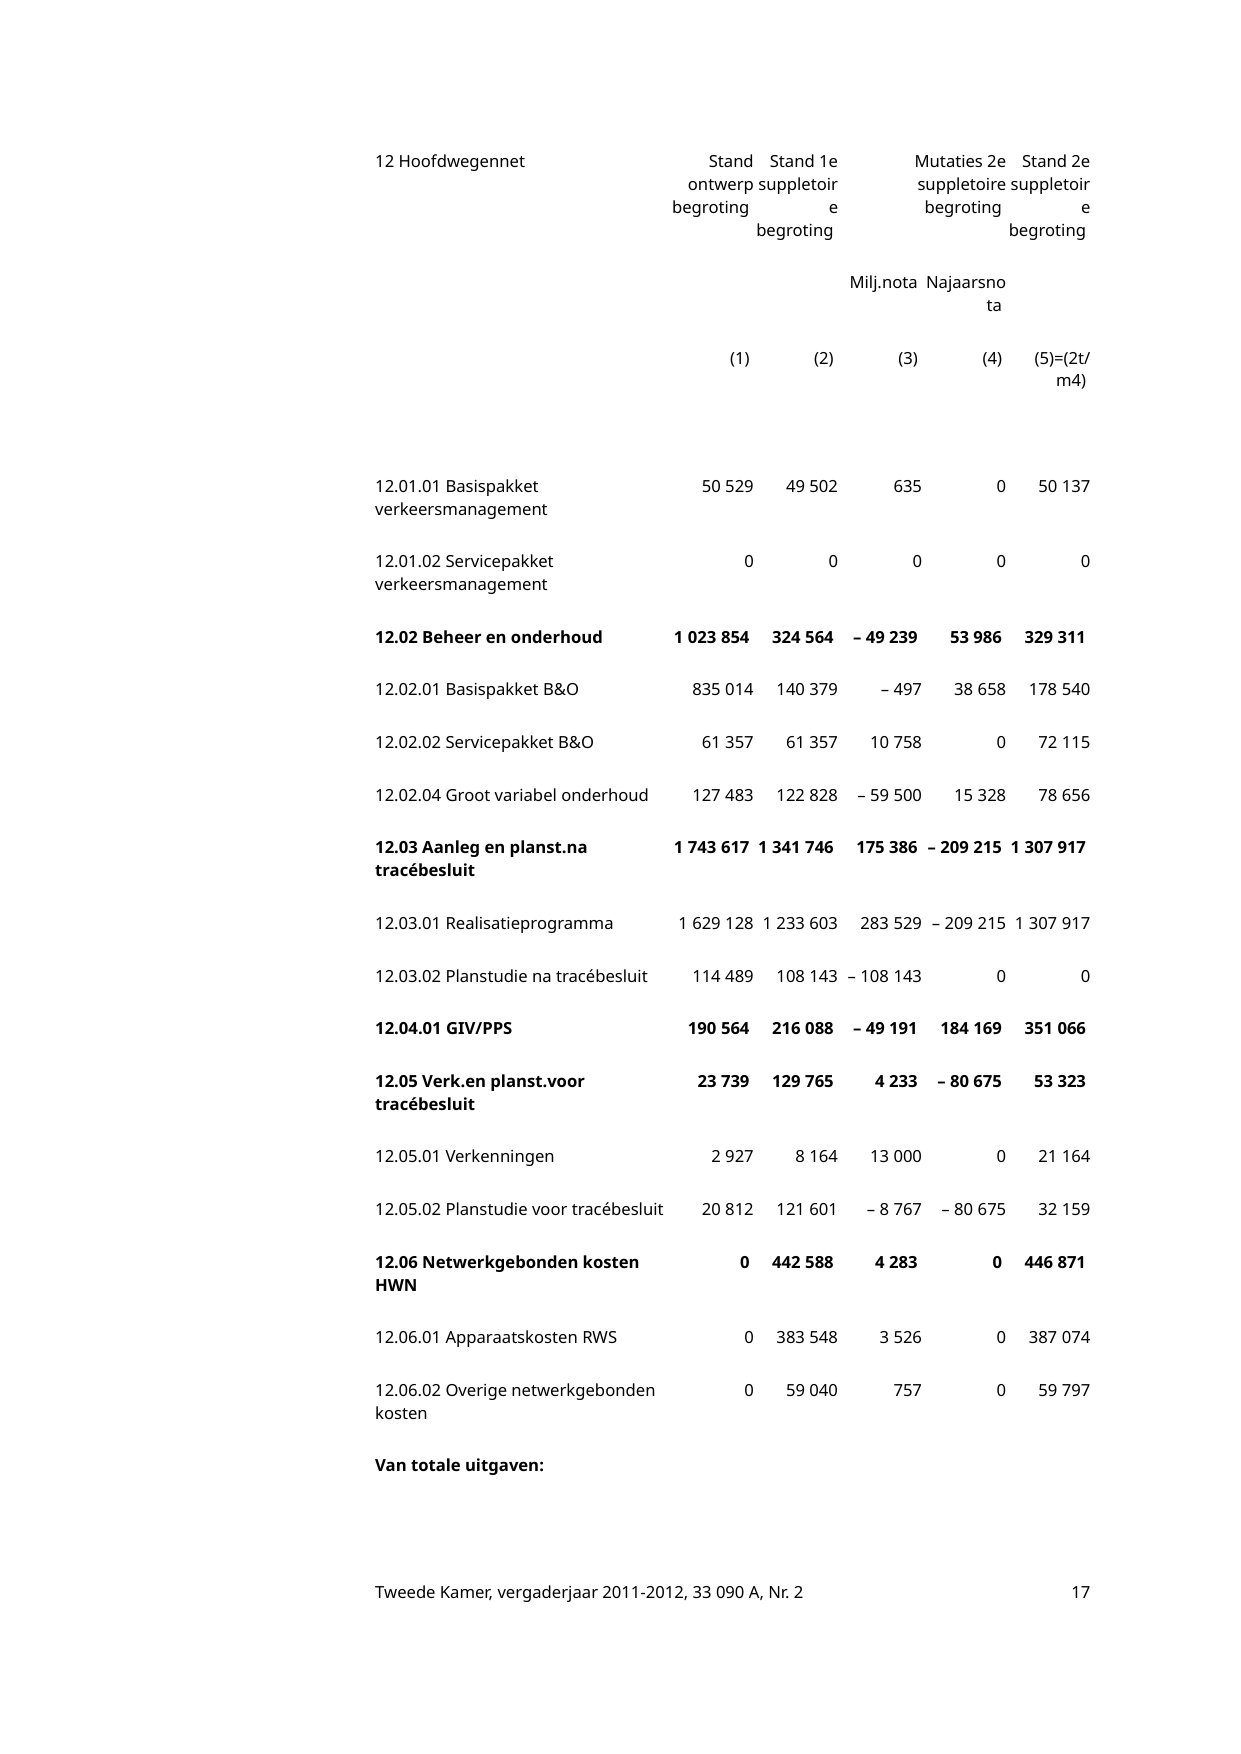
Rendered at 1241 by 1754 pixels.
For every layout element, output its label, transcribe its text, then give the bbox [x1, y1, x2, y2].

table_cell 0 [922, 1326, 1006, 1378]
table_cell 61 357 [754, 731, 838, 783]
table_header 12 Hoofdwegennet [375, 150, 669, 271]
table_cell 12.01.02 Servicepakket verkeersmanagement [375, 550, 669, 625]
table_cell 0 [922, 964, 1006, 1017]
table_cell 0 [922, 1145, 1006, 1198]
table_header Stand 2e suppletoire begroting [1006, 150, 1090, 271]
table_cell – 209 215 [922, 911, 1006, 964]
table_cell [922, 422, 1006, 474]
table_cell 0 [922, 731, 1006, 783]
table_cell 0 [1006, 964, 1090, 1017]
table_cell Najaarsnota [922, 271, 1006, 346]
table_cell (3) [838, 346, 922, 422]
table_cell 12.06.01 Apparaatskosten RWS [375, 1326, 669, 1378]
table_cell 20 812 [669, 1198, 753, 1250]
table_cell 2 927 [669, 1145, 753, 1198]
table_cell 0 [922, 1379, 1006, 1454]
table_cell 3 526 [838, 1326, 922, 1378]
table_cell (4) [922, 346, 1006, 422]
table_cell Van totale uitgaven: [375, 1454, 669, 1512]
table_cell 446 871 [1006, 1250, 1090, 1326]
table_cell 50 137 [1006, 474, 1090, 550]
table_cell 283 529 [838, 911, 922, 964]
table_cell 12.05 Verk.en planst.voor tracébesluit [375, 1070, 669, 1145]
table_cell – 8 767 [838, 1198, 922, 1250]
table_header Mutaties 2e suppletoire begroting [838, 150, 1006, 271]
table_cell 324 564 [754, 625, 838, 678]
table_cell 127 483 [669, 783, 753, 836]
table_cell 61 357 [669, 731, 753, 783]
table_cell 1 023 854 [669, 625, 753, 678]
table_cell 32 159 [1006, 1198, 1090, 1250]
table_cell 13 000 [838, 1145, 922, 1198]
table_cell 53 986 [922, 625, 1006, 678]
table_cell 190 564 [669, 1017, 753, 1069]
table_cell 1 629 128 [669, 911, 753, 964]
table_cell 140 379 [754, 678, 838, 731]
table_cell 12.06.02 Overige netwerkgebonden kosten [375, 1379, 669, 1454]
table_cell 23 739 [669, 1070, 753, 1145]
table_cell 442 588 [754, 1250, 838, 1326]
table_cell 387 074 [1006, 1326, 1090, 1378]
table_cell 12.04.01 GIV/PPS [375, 1017, 669, 1069]
table_header Stand ontwerp begroting [669, 150, 753, 271]
table_cell 0 [669, 1326, 753, 1378]
table_cell – 49 191 [838, 1017, 922, 1069]
table_cell 835 014 [669, 678, 753, 731]
table_cell 329 311 [1006, 625, 1090, 678]
table_cell 12.02.01 Basispakket B&O [375, 678, 669, 731]
table_cell 10 758 [838, 731, 922, 783]
table_cell 0 [922, 550, 1006, 625]
table_cell Milj.nota [838, 271, 922, 346]
table_cell 383 548 [754, 1326, 838, 1378]
table_cell 0 [669, 550, 753, 625]
table_cell 757 [838, 1379, 922, 1454]
table_cell 12.03.01 Realisatieprogramma [375, 911, 669, 964]
table_cell 12.03 Aanleg en planst.na tracébesluit [375, 836, 669, 911]
table_cell 178 540 [1006, 678, 1090, 731]
table_cell 21 164 [1006, 1145, 1090, 1198]
table_cell [1006, 271, 1090, 346]
table_cell 216 088 [754, 1017, 838, 1069]
table_cell [754, 271, 838, 346]
table_cell [669, 1454, 753, 1512]
table_cell [375, 422, 669, 474]
table_cell 0 [922, 1250, 1006, 1326]
table_cell 0 [1006, 550, 1090, 625]
table_cell 0 [754, 550, 838, 625]
table_cell 175 386 [838, 836, 922, 911]
table_cell 12.05.02 Planstudie voor tracébesluit [375, 1198, 669, 1250]
table_cell 72 115 [1006, 731, 1090, 783]
table_cell 0 [669, 1379, 753, 1454]
table_cell [669, 271, 753, 346]
table_cell 8 164 [754, 1145, 838, 1198]
table_cell 12.03.02 Planstudie na tracébesluit [375, 964, 669, 1017]
table_cell 114 489 [669, 964, 753, 1017]
table_cell 0 [922, 474, 1006, 550]
table_cell 4 283 [838, 1250, 922, 1326]
table_cell – 209 215 [922, 836, 1006, 911]
table_cell – 80 675 [922, 1198, 1006, 1250]
table_cell – 497 [838, 678, 922, 731]
table_cell 12.01.01 Basispakket verkeersmanagement [375, 474, 669, 550]
table_cell (2) [754, 346, 838, 422]
table_cell 4 233 [838, 1070, 922, 1145]
table_cell 635 [838, 474, 922, 550]
table_cell 53 323 [1006, 1070, 1090, 1145]
table_cell – 49 239 [838, 625, 922, 678]
table_cell [1006, 1454, 1090, 1512]
table_cell (1) [669, 346, 753, 422]
table_cell 49 502 [754, 474, 838, 550]
table_cell 12.06 Netwerkgebonden kosten HWN [375, 1250, 669, 1326]
table_cell 121 601 [754, 1198, 838, 1250]
table_cell 12.05.01 Verkenningen [375, 1145, 669, 1198]
table_cell 1 307 917 [1006, 836, 1090, 911]
table_cell 38 658 [922, 678, 1006, 731]
table_cell [375, 346, 669, 422]
table_cell – 108 143 [838, 964, 922, 1017]
table_cell [754, 422, 838, 474]
table_cell [922, 1454, 1006, 1512]
table_cell 351 066 [1006, 1017, 1090, 1069]
table_cell 1 307 917 [1006, 911, 1090, 964]
table_cell 50 529 [669, 474, 753, 550]
table_cell [375, 271, 669, 346]
table_cell (5)=(2t/m4) [1006, 346, 1090, 422]
table_header Stand 1e suppletoire begroting [754, 150, 838, 271]
table_cell 184 169 [922, 1017, 1006, 1069]
table_cell 12.02.04 Groot variabel onderhoud [375, 783, 669, 836]
table_cell 1 233 603 [754, 911, 838, 964]
table_cell 129 765 [754, 1070, 838, 1145]
table_cell – 80 675 [922, 1070, 1006, 1145]
table_cell 12.02.02 Servicepakket B&O [375, 731, 669, 783]
table_cell 0 [669, 1250, 753, 1326]
table_cell [1006, 422, 1090, 474]
table_cell 0 [838, 550, 922, 625]
table_cell [838, 1454, 922, 1512]
table_cell 59 797 [1006, 1379, 1090, 1454]
table_cell 78 656 [1006, 783, 1090, 836]
table_cell 59 040 [754, 1379, 838, 1454]
table_cell 1 341 746 [754, 836, 838, 911]
table_cell [754, 1454, 838, 1512]
table_cell 122 828 [754, 783, 838, 836]
table_cell [669, 422, 753, 474]
table_cell 108 143 [754, 964, 838, 1017]
table_cell 1 743 617 [669, 836, 753, 911]
table_cell 12.02 Beheer en onderhoud [375, 625, 669, 678]
table_cell – 59 500 [838, 783, 922, 836]
table_cell 15 328 [922, 783, 1006, 836]
table_cell [838, 422, 922, 474]
